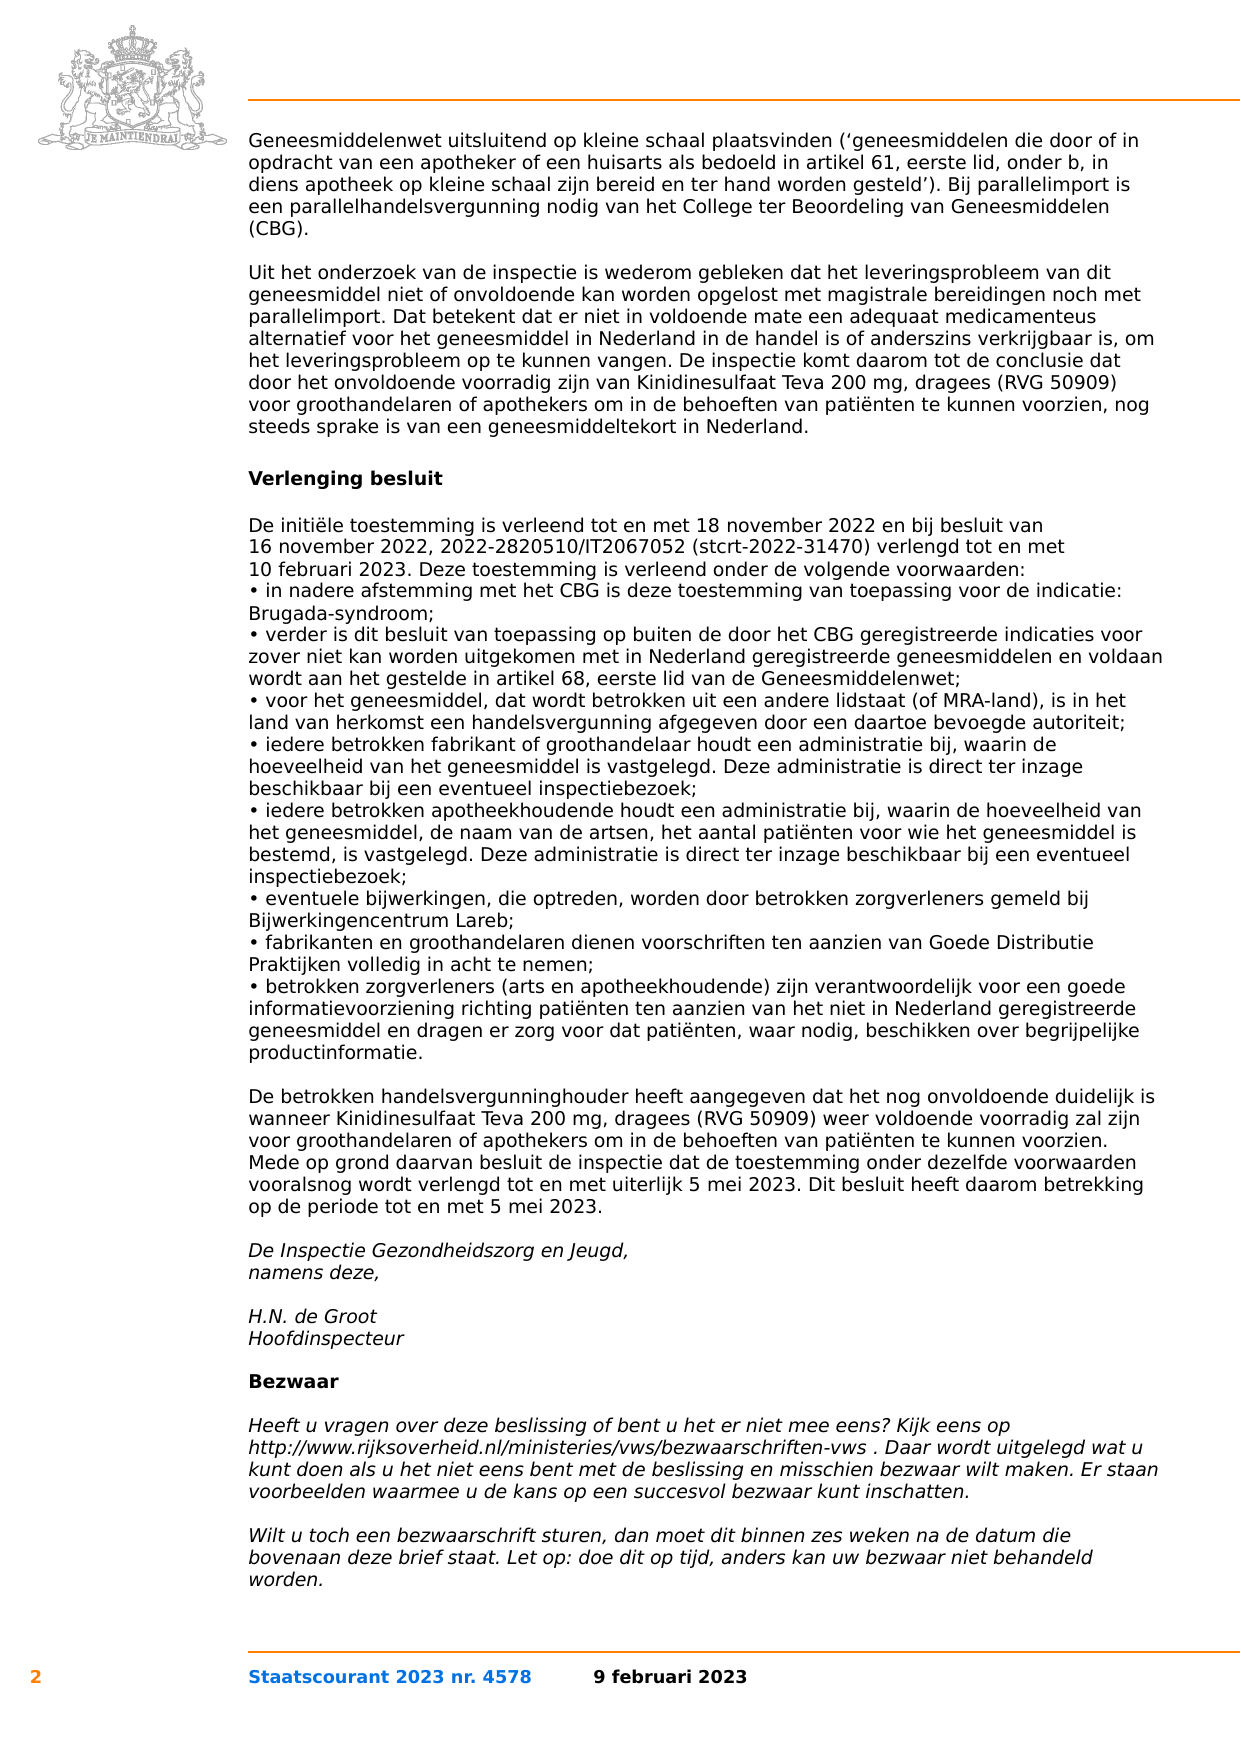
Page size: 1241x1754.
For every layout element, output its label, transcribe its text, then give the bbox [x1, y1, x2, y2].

text Heeft u vragen over deze beslissing of bent u het er niet mee eens? Kijk eens op http://www.rijksoverheid.nl/ministeries/vws/bezwaarschriften-vws . Daar wordt uitgelegd wat u kunt doen als u het niet eens bent met de beslissing en misschien bezwaar wilt maken. Er staan voorbeelden waarmee u de kans op een succesvol bezwaar kunt inschatten. [248, 1415, 1163, 1503]
text • iedere betrokken fabrikant of groothandelaar houdt een administratie bij, waarin de hoeveelheid van het geneesmiddel is vastgelegd. Deze administratie is direct ter inzage beschikbaar bij een eventueel inspectiebezoek; [248, 734, 1163, 800]
subtitle Verlenging besluit [248, 467, 1163, 489]
text Bezwaar [248, 1371, 1163, 1393]
text De Inspectie Gezondheidszorg en Jeugd, namens deze, H.N. de Groot Hoofdinspecteur [248, 1239, 1163, 1349]
text Wilt u toch een bezwaarschrift sturen, dan moet dit binnen zes weken na de datum die bovenaan deze brief staat. Let op: doe dit op tijd, anders kan uw bezwaar niet behandeld worden. [248, 1525, 1163, 1591]
text Geneesmiddelenwet uitsluitend op kleine schaal plaatsvinden (‘geneesmiddelen die door of in opdracht van een apotheker of een huisarts als bedoeld in artikel 61, eerste lid, onder b, in diens apotheek op kleine schaal zijn bereid en ter hand worden gesteld’). Bij parallelimport is een parallelhandelsvergunning nodig van het College ter Beoordeling van Geneesmiddelen (CBG). [248, 130, 1163, 240]
text • eventuele bijwerkingen, die optreden, worden door betrokken zorgverleners gemeld bij Bijwerkingencentrum Lareb; [248, 888, 1163, 932]
text • fabrikanten en groothandelaren dienen voorschriften ten aanzien van Goede Distributie Praktijken volledig in acht te nemen; [248, 932, 1163, 976]
picture [38, 25, 227, 150]
text Uit het onderzoek van de inspectie is wederom gebleken dat het leveringsprobleem van dit geneesmiddel niet of onvoldoende kan worden opgelost met magistrale bereidingen noch met parallelimport. Dat betekent dat er niet in voldoende mate een adequaat medicamenteus alternatief voor het geneesmiddel in Nederland in de handel is of anderszins verkrijgbaar is, om het leveringsprobleem op te kunnen vangen. De inspectie komt daarom tot de conclusie dat door het onvoldoende voorradig zijn van Kinidinesulfaat Teva 200 mg, dragees (RVG 50909) voor groothandelaren of apothekers om in de behoeften van patiënten te kunnen voorzien, nog steeds sprake is van een geneesmiddeltekort in Nederland. [248, 262, 1163, 437]
text De betrokken handelsvergunninghouder heeft aangegeven dat het nog onvoldoende duidelijk is wanneer Kinidinesulfaat Teva 200 mg, dragees (RVG 50909) weer voldoende voorradig zal zijn voor groothandelaren of apothekers om in de behoeften van patiënten te kunnen voorzien. Mede op grond daarvan besluit de inspectie dat de toestemming onder dezelfde voorwaarden vooralsnog wordt verlengd tot en met uiterlijk 5 mei 2023. Dit besluit heeft daarom betrekking op de periode tot en met 5 mei 2023. [248, 1086, 1163, 1218]
text De initiële toestemming is verleend tot en met 18 november 2022 en bij besluit van 16 november 2022, 2022-2820510/IT2067052 (stcrt-2022-31470) verlengd tot en met 10 februari 2023. Deze toestemming is verleend onder de volgende voorwaarden: [248, 514, 1163, 580]
text • voor het geneesmiddel, dat wordt betrokken uit een andere lidstaat (of MRA-land), is in het land van herkomst een handelsvergunning afgegeven door een daartoe bevoegde autoriteit; [248, 690, 1163, 734]
text • iedere betrokken apotheekhoudende houdt een administratie bij, waarin de hoeveelheid van het geneesmiddel, de naam van de artsen, het aantal patiënten voor wie het geneesmiddel is bestemd, is vastgelegd. Deze administratie is direct ter inzage beschikbaar bij een eventueel inspectiebezoek; [248, 800, 1163, 888]
text • in nadere afstemming met het CBG is deze toestemming van toepassing voor de indicatie: Brugada-syndroom; [248, 580, 1163, 624]
text • verder is dit besluit van toepassing op buiten de door het CBG geregistreerde indicaties voor zover niet kan worden uitgekomen met in Nederland geregistreerde geneesmiddelen en voldaan wordt aan het gestelde in artikel 68, eerste lid van de Geneesmiddelenwet; [248, 624, 1163, 690]
text • betrokken zorgverleners (arts en apotheekhoudende) zijn verantwoordelijk voor een goede informatievoorziening richting patiënten ten aanzien van het niet in Nederland geregistreerde geneesmiddel en dragen er zorg voor dat patiënten, waar nodig, beschikken over begrijpelijke productinformatie. [248, 976, 1163, 1064]
